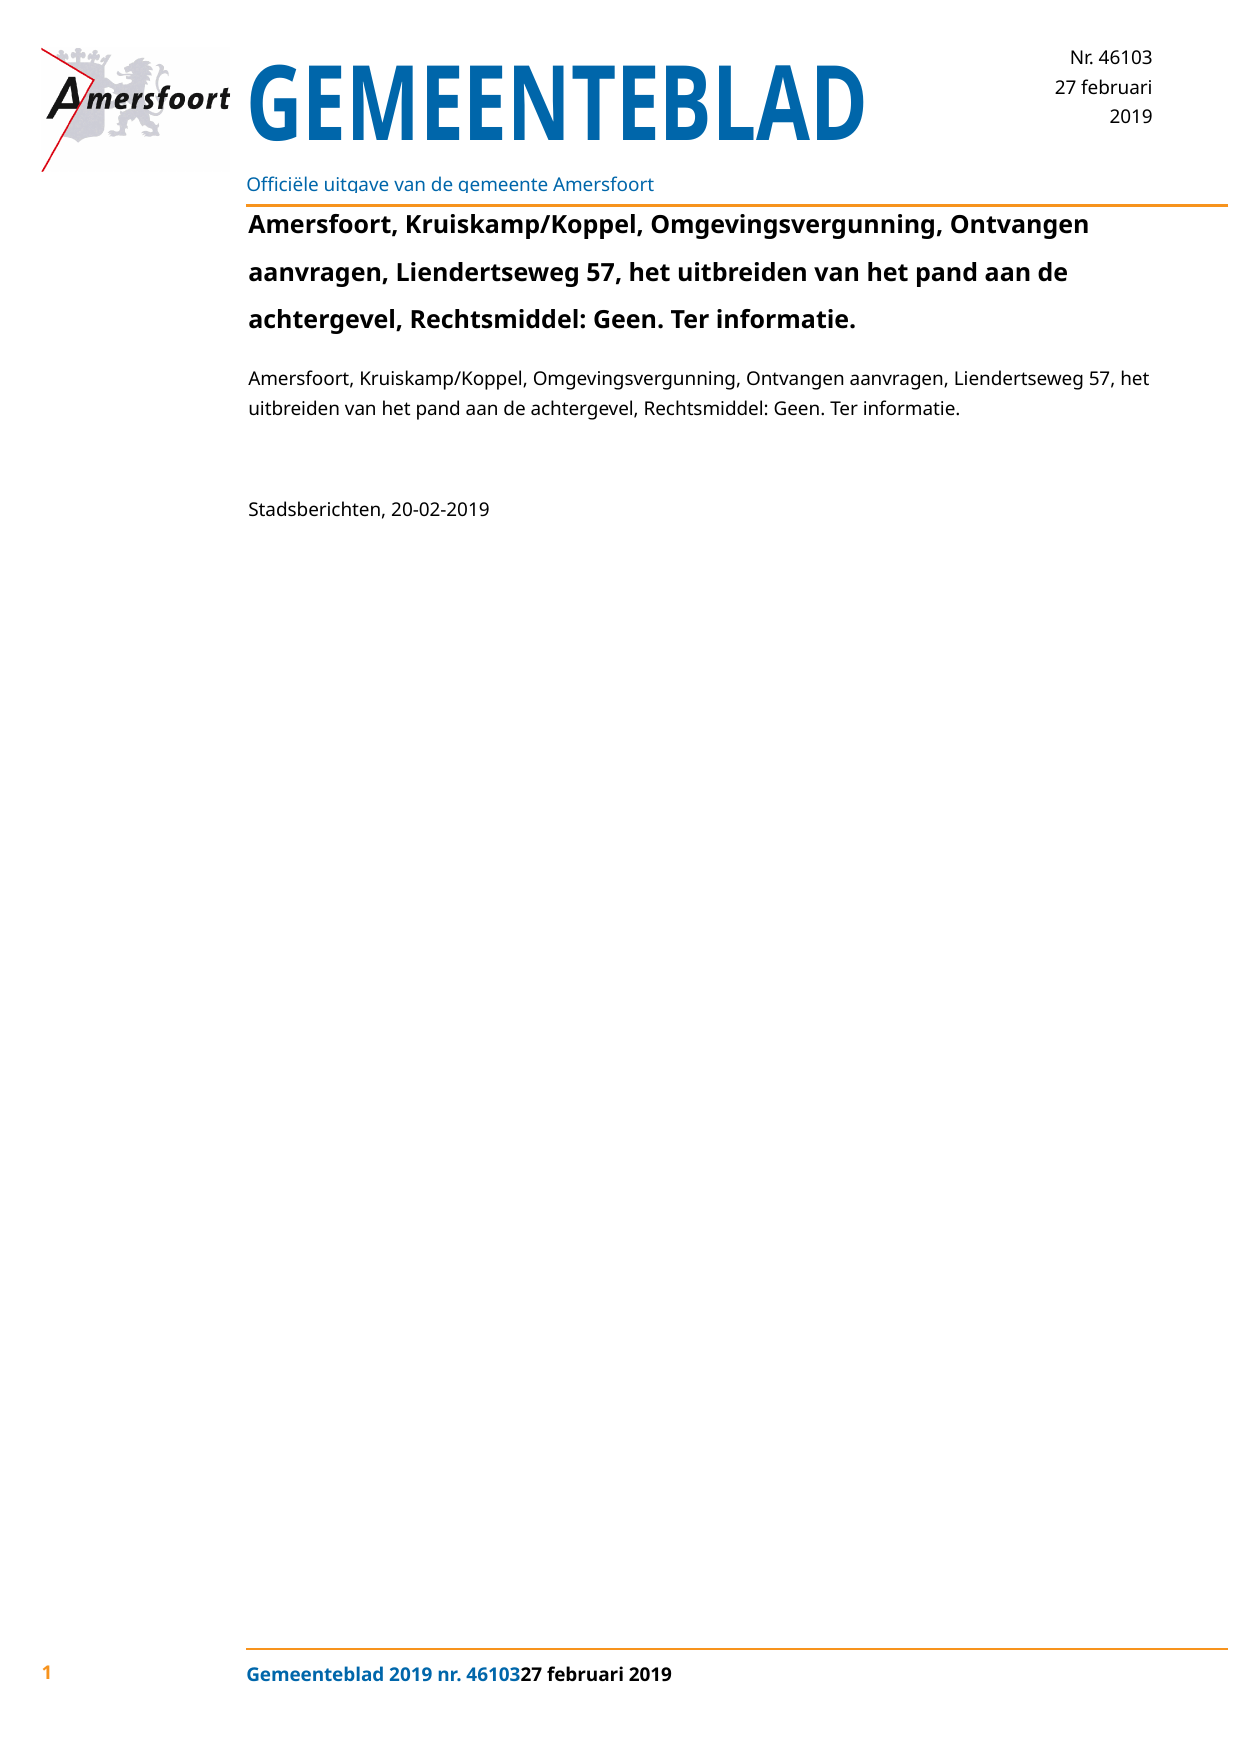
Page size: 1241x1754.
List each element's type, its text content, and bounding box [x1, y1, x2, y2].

text Stadsberichten, 20-02-2019 [248, 496, 1152, 522]
picture [41, 47, 231, 172]
text Amersfoort, Kruiskamp/Koppel, Omgevingsvergunning, Ontvangen aanvragen, Liendertseweg 57, het uitbreiden van het pand aan de achtergevel, Rechtsmiddel: Geen. Ter informatie. [248, 207, 1152, 336]
text Amersfoort, Kruiskamp/Koppel, Omgevingsvergunning, Ontvangen aanvragen, Liendertseweg 57, het uitbreiden van het pand aan de achtergevel, Rechtsmiddel: Geen. Ter informatie. [248, 366, 1152, 421]
